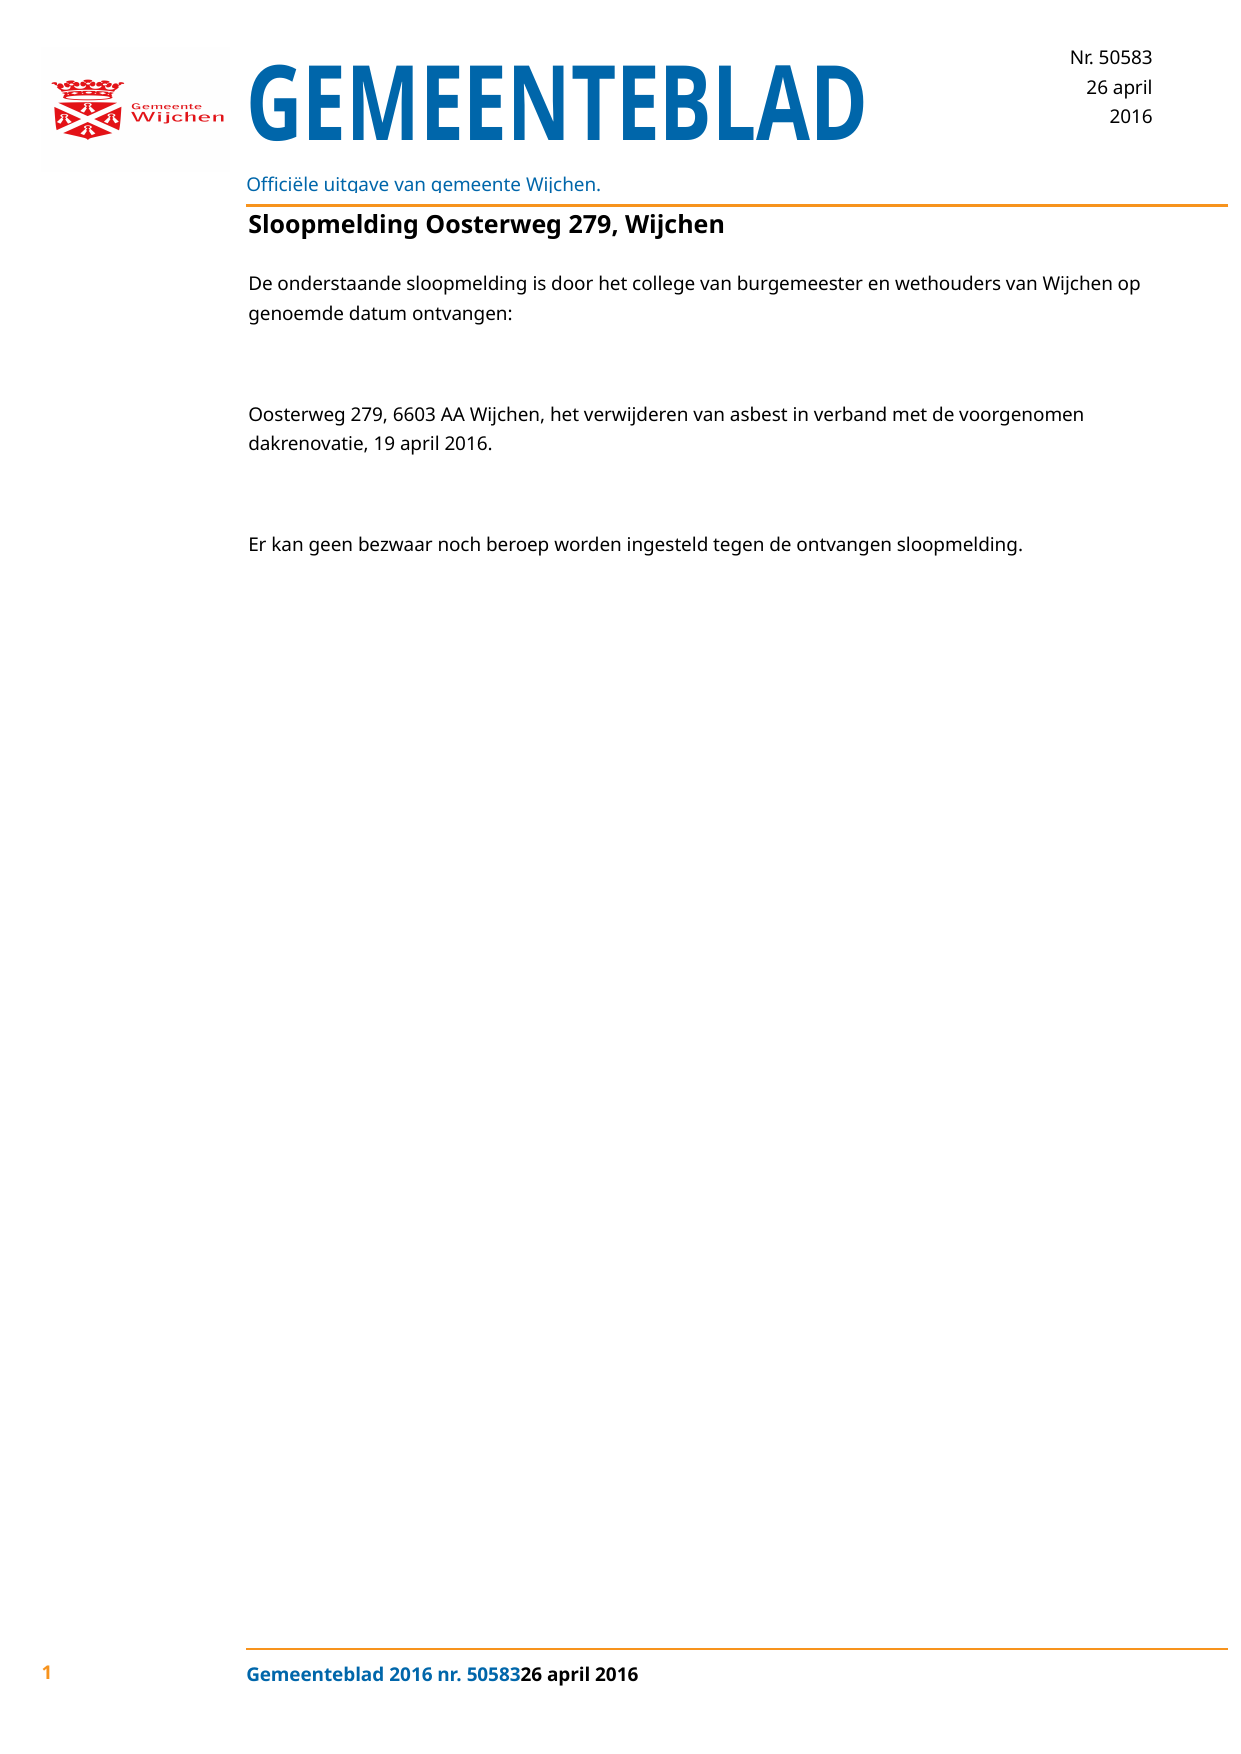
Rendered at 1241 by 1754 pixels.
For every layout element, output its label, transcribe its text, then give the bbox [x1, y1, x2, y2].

text De onderstaande sloopmelding is door het college van burgemeester en wethouders van Wijchen op genoemde datum ontvangen: [248, 270, 1152, 326]
text Er kan geen bezwaar noch beroep worden ingesteld tegen de ontvangen sloopmelding. [248, 531, 1152, 557]
picture [41, 47, 231, 172]
text Oosterweg 279, 6603 AA Wijchen, het verwijderen van asbest in verband met de voorgenomen dakrenovatie, 19 april 2016. [248, 401, 1152, 456]
text Sloopmelding Oosterweg 279, Wijchen [248, 207, 1152, 241]
